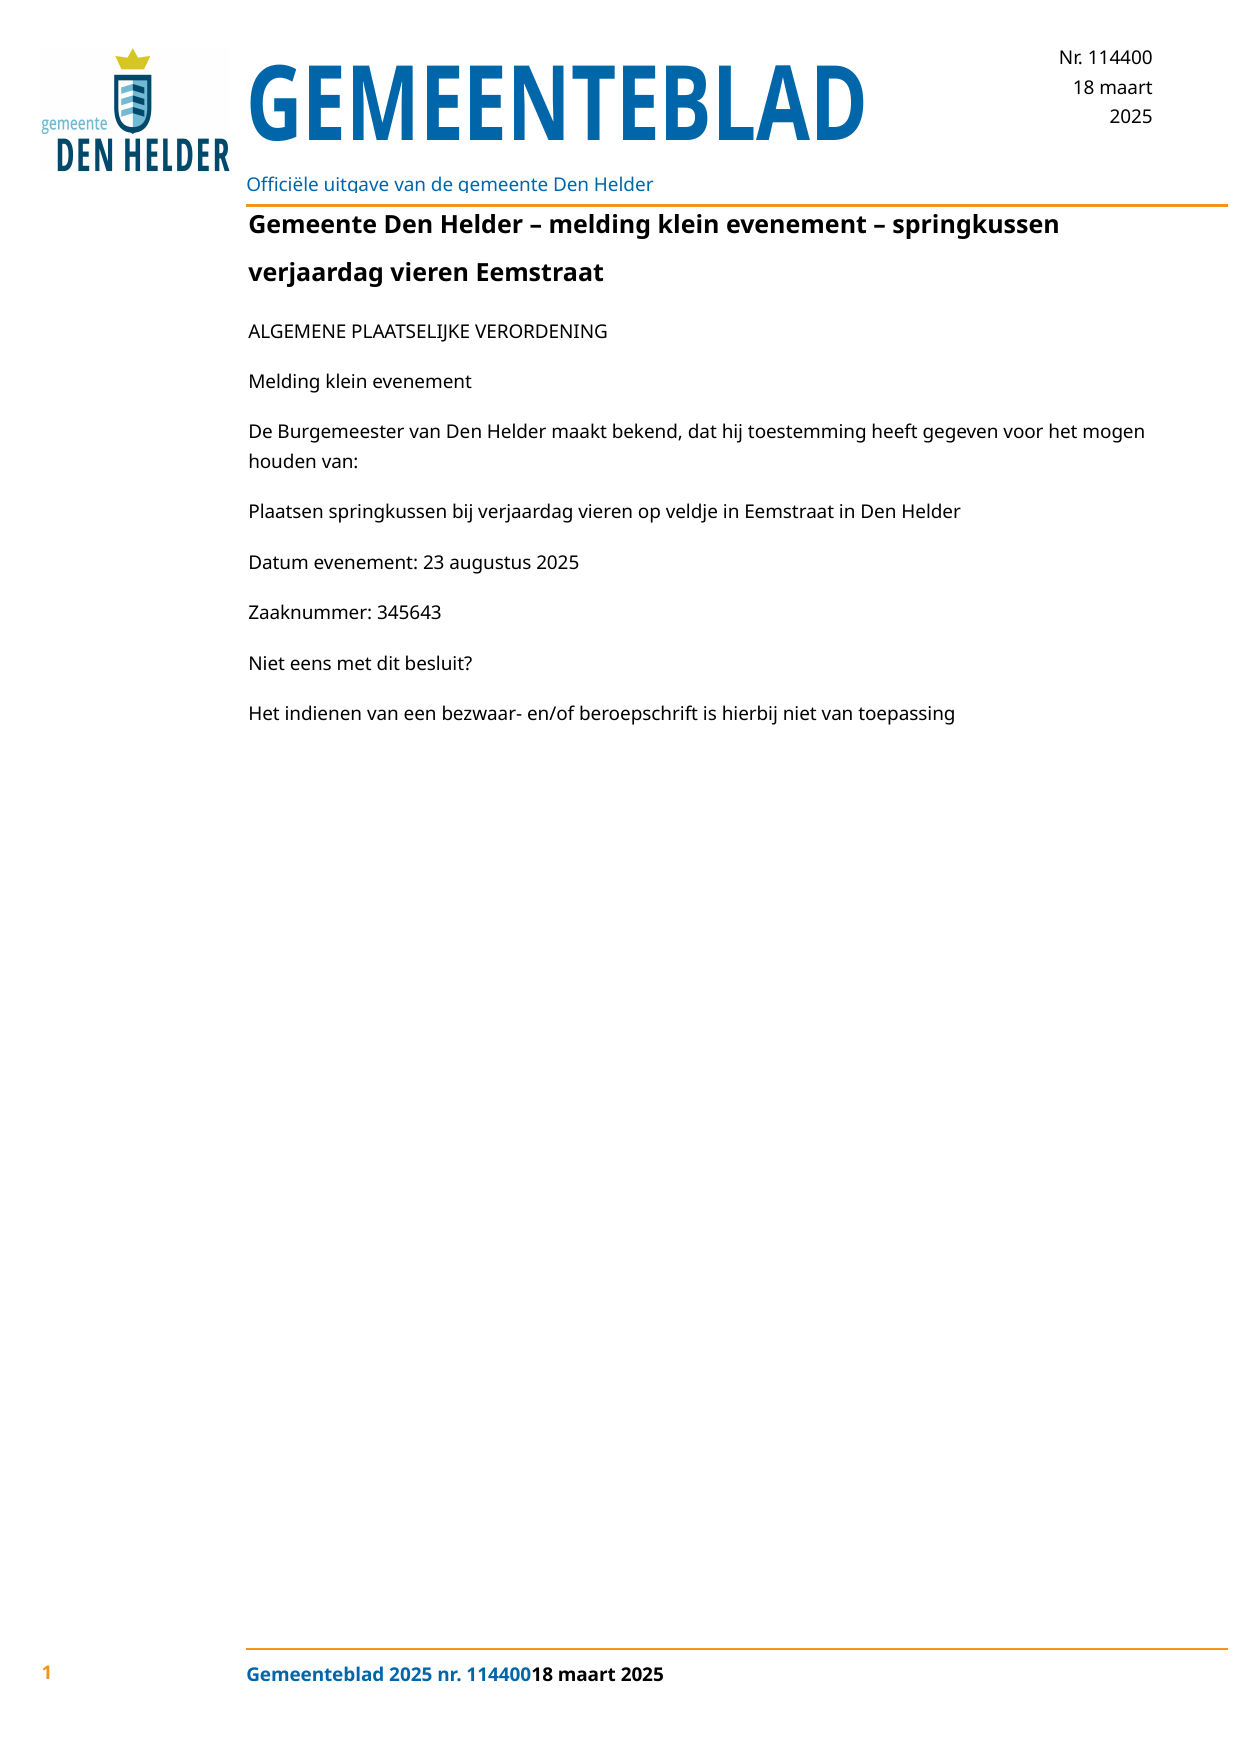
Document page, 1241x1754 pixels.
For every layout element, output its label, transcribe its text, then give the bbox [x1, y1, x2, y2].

text De Burgemeester van Den Helder maakt bekend, dat hij toestemming heeft gegeven voor het mogen houden van: [248, 419, 1152, 474]
text ALGEMENE PLAATSELIJKE VERORDENING [248, 318, 1152, 344]
text Datum evenement: 23 augustus 2025 [248, 549, 1152, 575]
picture [220, 160, 224, 172]
picture [41, 47, 231, 172]
text Het indienen van een bezwaar- en/of beroepschrift is hierbij niet van toepassing [248, 700, 1152, 726]
picture [100, 154, 106, 172]
picture [63, 144, 68, 165]
picture [130, 157, 135, 172]
text Zaaknummer: 345643 [248, 599, 1152, 625]
text Gemeente Den Helder – melding klein evenement – springkussen verjaardag vieren Eemstraat [248, 207, 1152, 288]
text Niet eens met dit besluit? [248, 650, 1152, 676]
text Plaatsen springkussen bij verjaardag vieren op veldje in Eemstraat in Den Helder [248, 499, 1152, 524]
picture [182, 144, 187, 165]
text Melding klein evenement [248, 368, 1152, 394]
